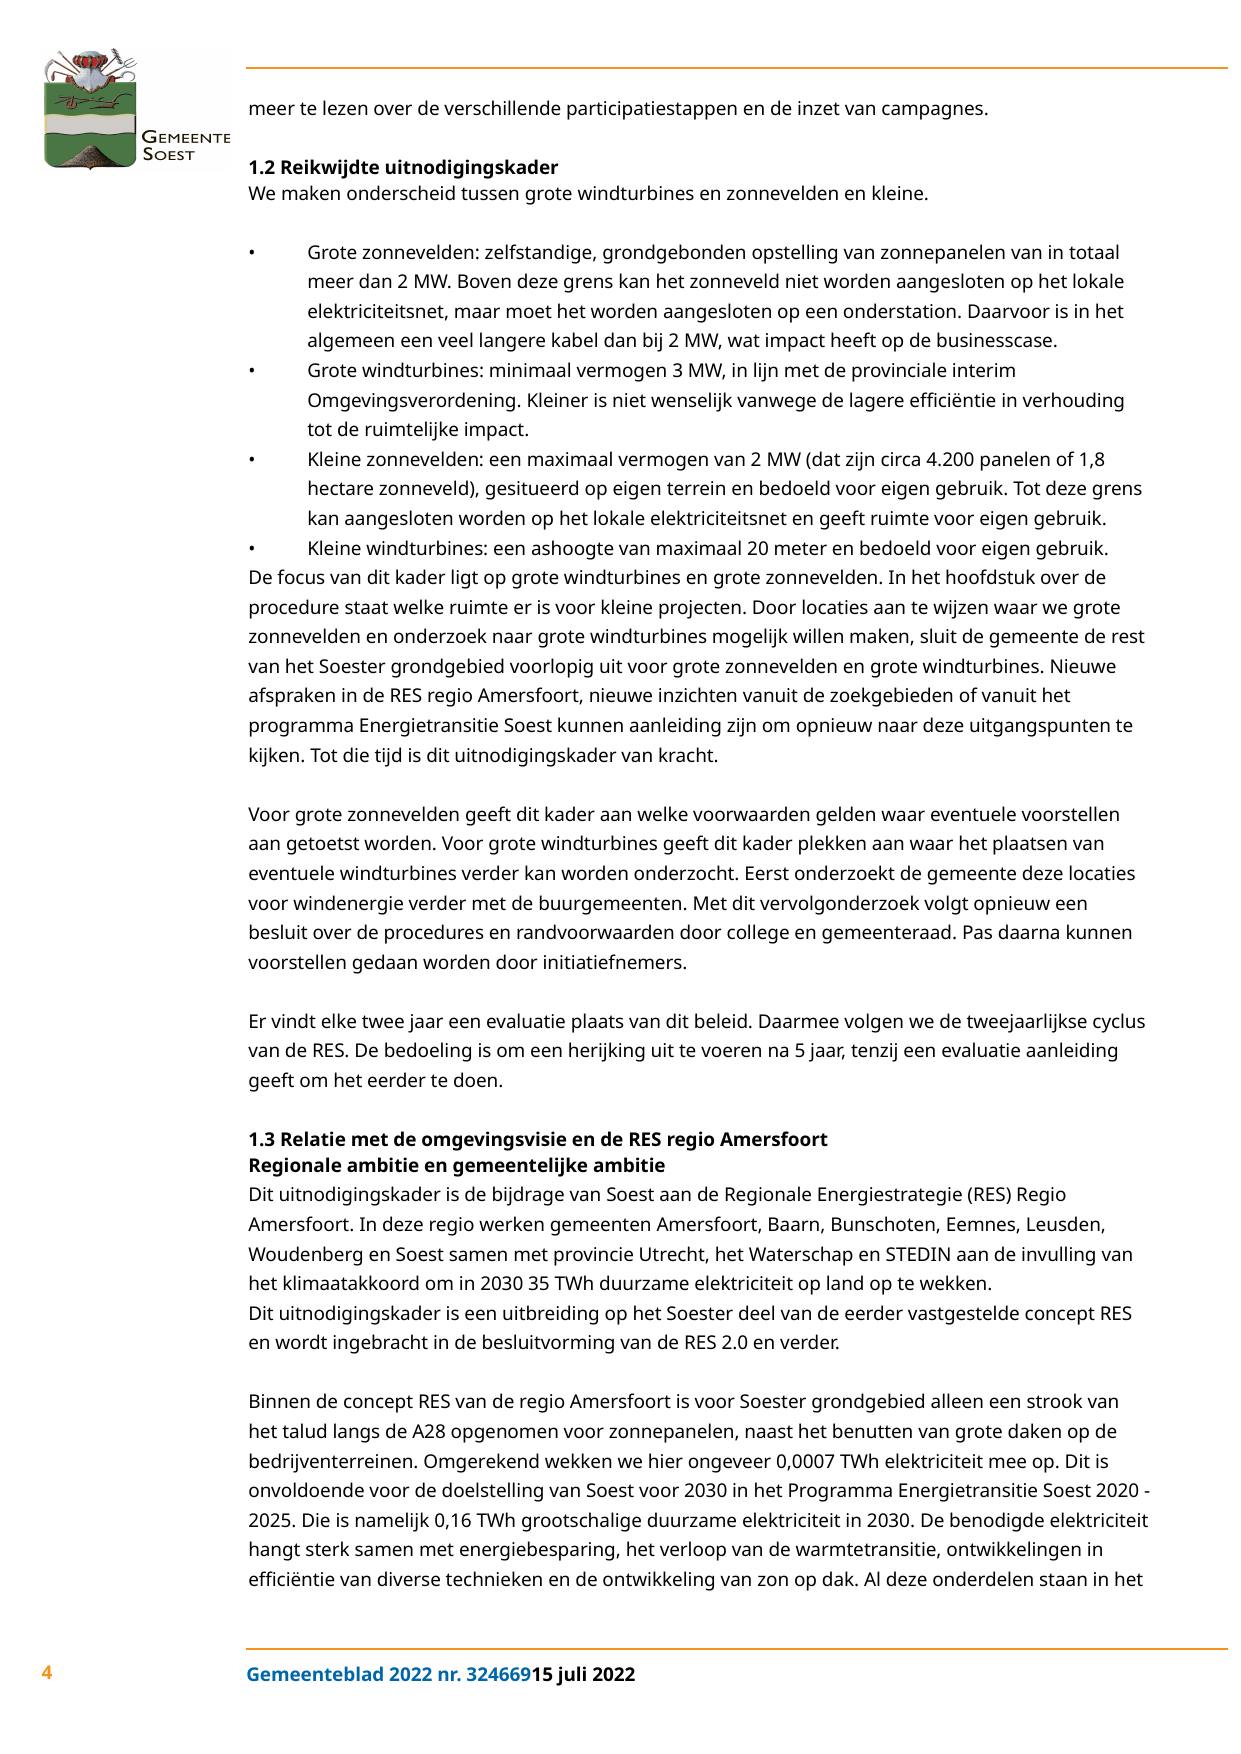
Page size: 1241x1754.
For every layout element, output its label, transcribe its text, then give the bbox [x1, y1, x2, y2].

text 1.2 Reikwijdte uitnodigingskader [248, 154, 1152, 180]
list Grote zonnevelden: zelfstandige, grondgebonden opstelling van zonnepanelen van in totaal meer dan 2 MW. Boven deze grens kan het zonneveld niet worden aangesloten op het lokale elektriciteitsnet, maar moet het worden aangesloten op een onderstation. Daarvoor is in het algemeen een veel langere kabel dan bij 2 MW, wat impact heeft op de businesscase. [248, 239, 1152, 353]
text Voor grote zonnevelden geeft dit kader aan welke voorwaarden gelden waar eventuele voorstellen aan getoetst worden. Voor grote windturbines geeft dit kader plekken aan waar het plaatsen van eventuele windturbines verder kan worden onderzocht. Eerst onderzoekt de gemeente deze locaties voor windenergie verder met de buurgemeenten. Met dit vervolgonderzoek volgt opnieuw een besluit over de procedures en randvoorwaarden door college en gemeenteraad. Pas daarna kunnen voorstellen gedaan worden door initiatiefnemers. [248, 801, 1152, 974]
text We maken onderscheid tussen grote windturbines en zonnevelden en kleine. [248, 180, 1152, 205]
text Er vindt elke twee jaar een evaluatie plaats van dit beleid. Daarmee volgen we de tweejaarlijkse cyclus van de RES. De bedoeling is om een herijking uit te voeren na 5 jaar, tenzij een evaluatie aanleiding geeft om het eerder te doen. [248, 1008, 1152, 1093]
text meer te lezen over de verschillende participatiestappen en de inzet van campagnes. [248, 95, 1152, 121]
text Regionale ambitie en gemeentelijke ambitie [248, 1152, 1152, 1178]
text Binnen de concept RES van de regio Amersfoort is voor Soester grondgebied alleen een strook van het talud langs de A28 opgenomen voor zonnepanelen, naast het benutten van grote daken op de bedrijventerreinen. Omgerekend wekken we hier ongeveer 0,0007 TWh elektriciteit mee op. Dit is onvoldoende voor de doelstelling van Soest voor 2030 in het Programma Energietransitie Soest 2020 - 2025. Die is namelijk 0,16 TWh grootschalige duurzame elektriciteit in 2030. De benodigde elektriciteit hangt sterk samen met energiebesparing, het verloop van de warmtetransitie, ontwikkelingen in efficiëntie van diverse technieken en de ontwikkeling van zon op dak. Al deze onderdelen staan in het [248, 1389, 1152, 1592]
list Grote windturbines: minimaal vermogen 3 MW, in lijn met de provinciale interim Omgevingsverordening. Kleiner is niet wenselijk vanwege de lagere efficiëntie in verhouding tot de ruimtelijke impact. [248, 357, 1152, 442]
list Kleine windturbines: een ashoogte van maximaal 20 meter en bedoeld voor eigen gebruik. [248, 535, 1152, 560]
text Dit uitnodigingskader is de bijdrage van Soest aan de Regionale Energiestrategie (RES) Regio Amersfoort. In deze regio werken gemeenten Amersfoort, Baarn, Bunschoten, Eemnes, Leusden, Woudenberg en Soest samen met provincie Utrecht, het Waterschap en STEDIN aan de invulling van het klimaatakkoord om in 2030 35 TWh duurzame elektriciteit op land op te wekken. [248, 1182, 1152, 1296]
text 1.3 Relatie met de omgevingsvisie en de RES regio Amersfoort [248, 1126, 1152, 1152]
text Dit uitnodigingskader is een uitbreiding op het Soester deel van de eerder vastgestelde concept RES en wordt ingebracht in de besluitvorming van de RES 2.0 en verder. [248, 1300, 1152, 1355]
list Kleine zonnevelden: een maximaal vermogen van 2 MW (dat zijn circa 4.200 panelen of 1,8 hectare zonneveld), gesitueerd op eigen terrein en bedoeld voor eigen gebruik. Tot deze grens kan aangesloten worden op het lokale elektriciteitsnet en geeft ruimte voor eigen gebruik. [248, 446, 1152, 531]
picture [41, 47, 231, 172]
text De focus van dit kader ligt op grote windturbines en grote zonnevelden. In het hoofdstuk over de procedure staat welke ruimte er is voor kleine projecten. Door locaties aan te wijzen waar we grote zonnevelden en onderzoek naar grote windturbines mogelijk willen maken, sluit de gemeente de rest van het Soester grondgebied voorlopig uit voor grote zonnevelden en grote windturbines. Nieuwe afspraken in de RES regio Amersfoort, nieuwe inzichten vanuit de zoekgebieden of vanuit het programma Energietransitie Soest kunnen aanleiding zijn om opnieuw naar deze uitgangspunten te kijken. Tot die tijd is dit uitnodigingskader van kracht. [248, 564, 1152, 767]
